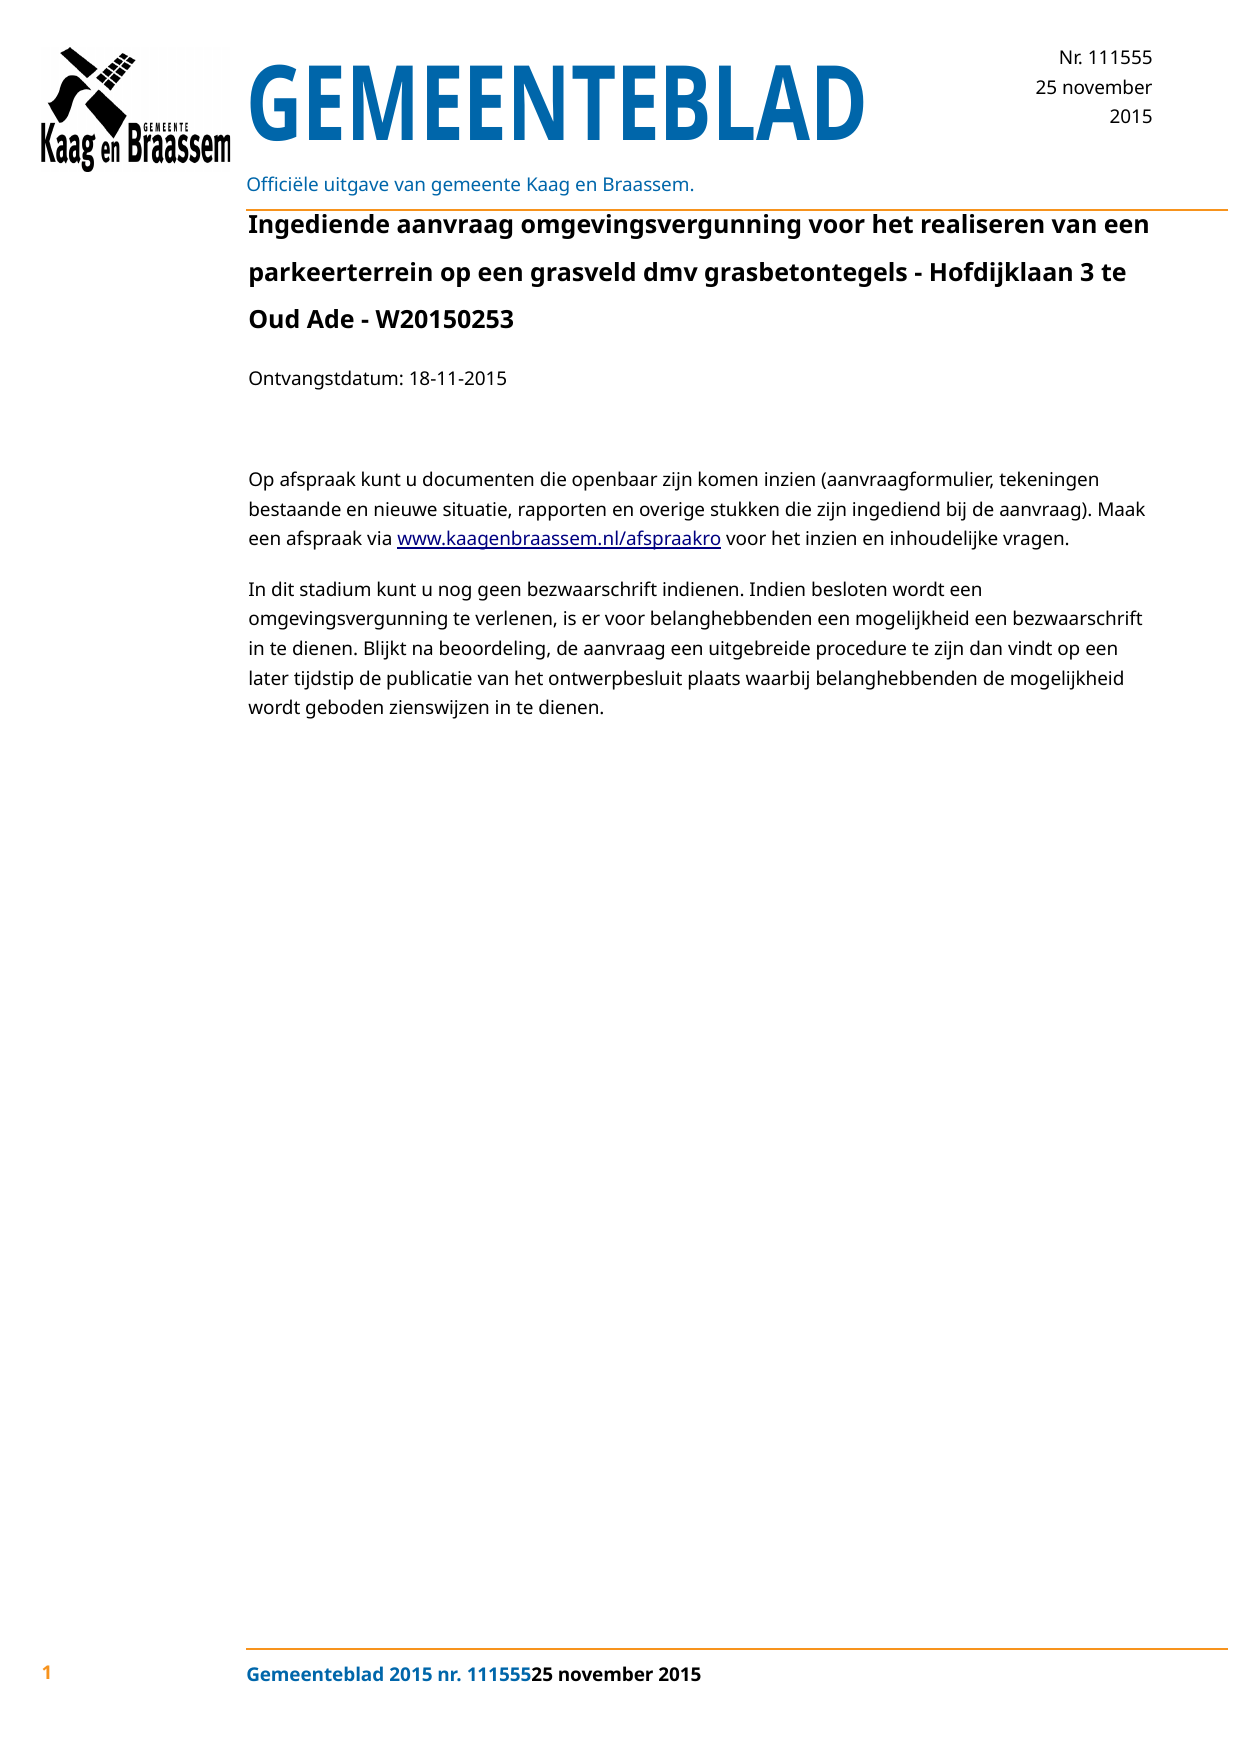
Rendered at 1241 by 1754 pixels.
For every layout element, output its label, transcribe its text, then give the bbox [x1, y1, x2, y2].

text Ingediende aanvraag omgevingsvergunning voor het realiseren van een parkeerterrein op een grasveld dmv grasbetontegels - Hofdijklaan 3 te Oud Ade - W20150253 [248, 211, 1152, 336]
picture [41, 47, 231, 172]
text Ontvangstdatum: 18-11-2015 [248, 366, 1152, 391]
text In dit stadium kunt u nog geen bezwaarschrift indienen. Indien besloten wordt een omgevingsvergunning te verlenen, is er voor belanghebbenden een mogelijkheid een bezwaarschrift in te dienen. Blijkt na beoordeling, de aanvraag een uitgebreide procedure te zijn dan vindt op een later tijdstip de publicatie van het ontwerpbesluit plaats waarbij belanghebbenden de mogelijkheid wordt geboden zienswijzen in te dienen. [248, 576, 1152, 720]
text Op afspraak kunt u documenten die openbaar zijn komen inzien (aanvraagformulier, tekeningen bestaande en nieuwe situatie, rapporten en overige stukken die zijn ingediend bij de aanvraag). Maak een afspraak via www.kaagenbraassem.nl/afspraakro voor het inzien en inhoudelijke vragen. [248, 466, 1152, 551]
